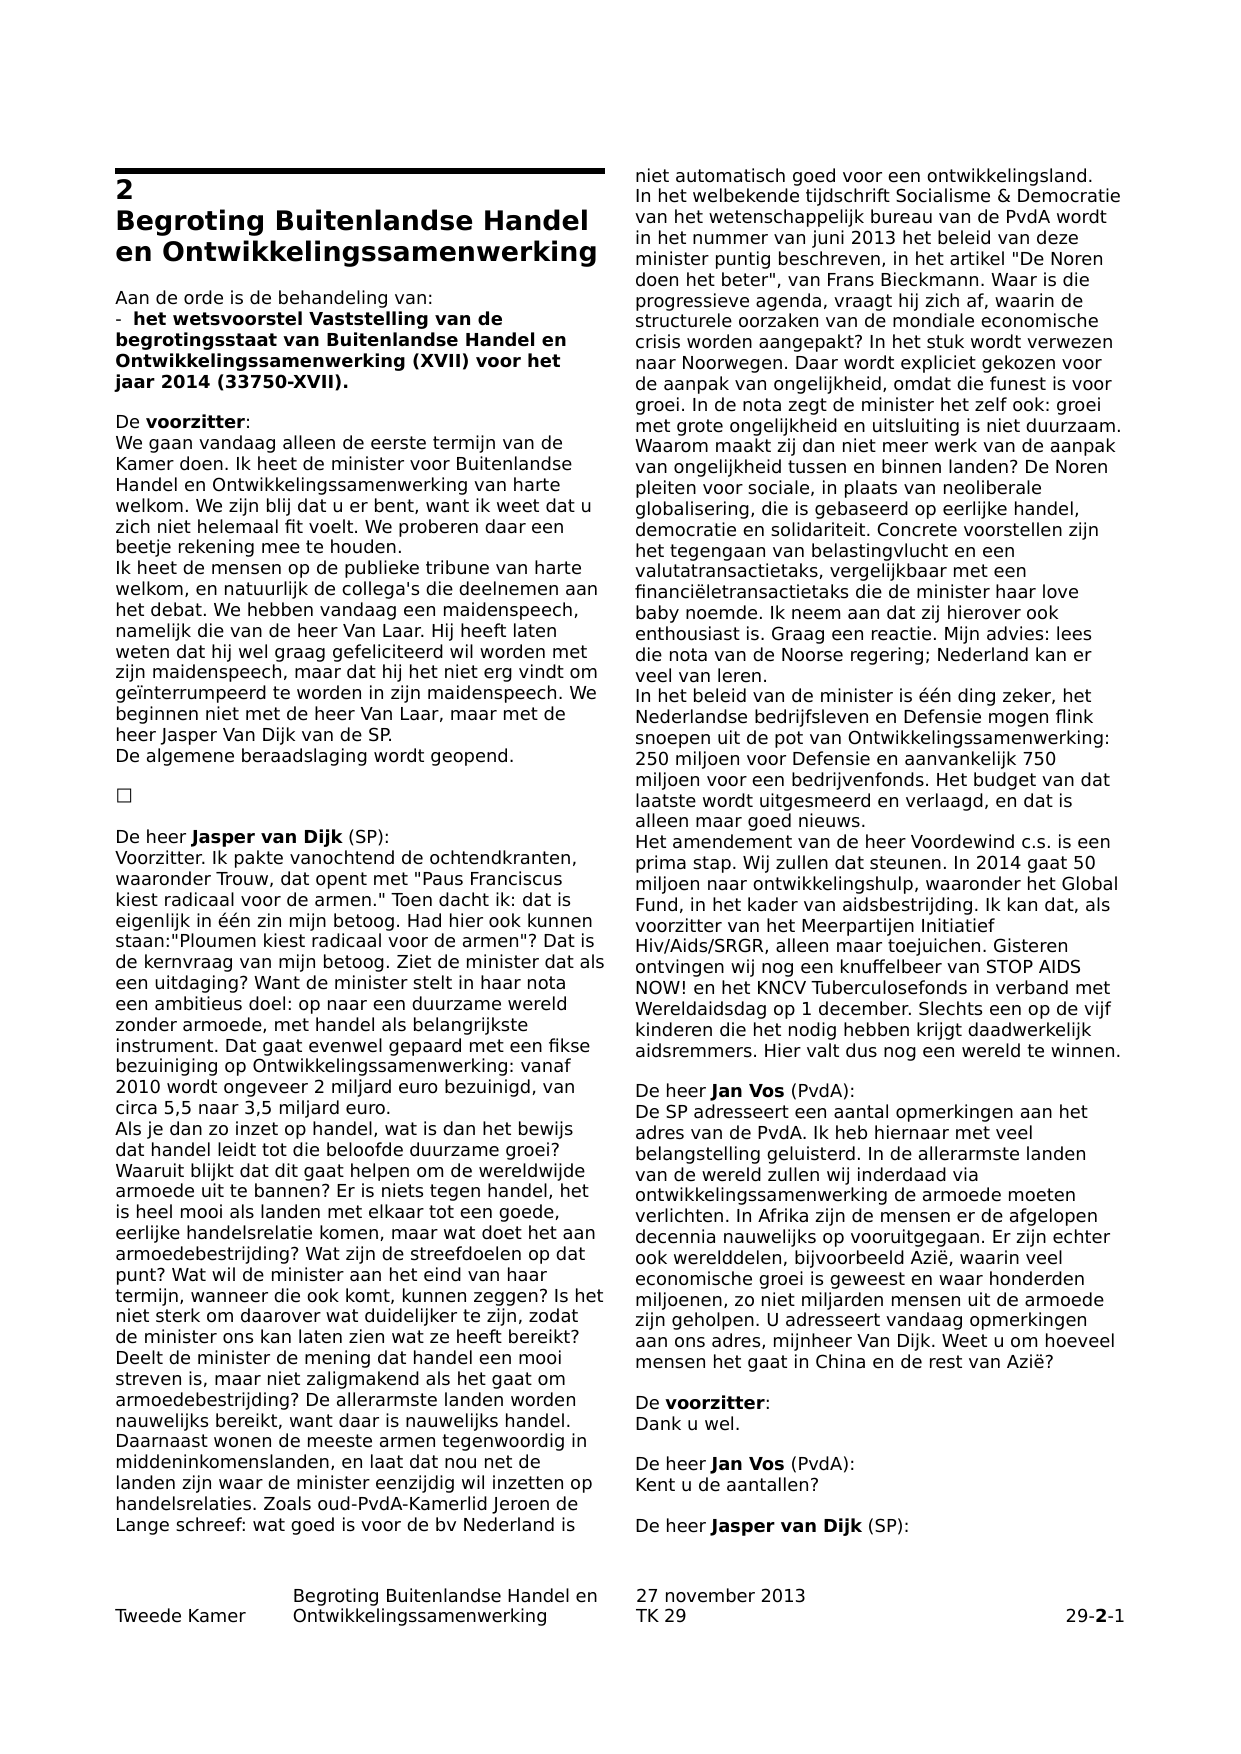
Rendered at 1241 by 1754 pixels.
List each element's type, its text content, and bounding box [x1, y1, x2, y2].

text De heer Jasper van Dijk (SP): [635, 1516, 1125, 1537]
text De voorzitter: [115, 412, 605, 433]
text In het welbekende tijdschrift Socialisme & Democratie van het wetenschappelijk bureau van de PvdA wordt in het nummer van juni 2013 het beleid van deze minister puntig beschreven, in het artikel "De Noren doen het beter", van Frans Bieckmann. Waar is die progressieve agenda, vraagt hij zich af, waarin de structurele oorzaken van de mondiale economische crisis worden aangepakt? In het stuk wordt verwezen naar Noorwegen. Daar wordt expliciet gekozen voor de aanpak van ongelijkheid, omdat die funest is voor groei. In de nota zegt de minister het zelf ook: groei met grote ongelijkheid en uitsluiting is niet duurzaam. Waarom maakt zij dan niet meer werk van de aanpak van ongelijkheid tussen en binnen landen? De Noren pleiten voor sociale, in plaats van neoliberale globalisering, die is gebaseerd op eerlijke handel, democratie en solidariteit. Concrete voorstellen zijn het tegengaan van belastingvlucht en een valutatransactietaks, vergelijkbaar met een financiëletransactietaks die de minister haar love baby noemde. Ik neem aan dat zij hierover ook enthousiast is. Graag een reactie. Mijn advies: lees die nota van de Noorse regering; Nederland kan er veel van leren. [635, 186, 1125, 686]
text Dank u wel. [635, 1413, 1125, 1434]
text Voorzitter. Ik pakte vanochtend de ochtendkranten, waaronder Trouw, dat opent met "Paus Franciscus kiest radicaal voor de armen." Toen dacht ik: dat is eigenlijk in één zin mijn betoog. Had hier ook kunnen staan:"Ploumen kiest radicaal voor de armen"? Dat is de kernvraag van mijn betoog. Ziet de minister dat als een uitdaging? Want de minister stelt in haar nota een ambitieus doel: op naar een duurzame wereld zonder armoede, met handel als belangrijkste instrument. Dat gaat evenwel gepaard met een fikse bezuiniging op Ontwikkelingssamenwerking: vanaf 2010 wordt ongeveer 2 miljard euro bezuinigd, van circa 5,5 naar 3,5 miljard euro. [115, 848, 605, 1119]
text De voorzitter: [635, 1393, 1125, 1413]
text De algemene beraadslaging wordt geopend. [115, 746, 605, 766]
text ⬜ [115, 786, 605, 807]
text De heer Jan Vos (PvdA): [635, 1454, 1125, 1475]
text De SP adresseert een aantal opmerkingen aan het adres van de PvdA. Ik heb hiernaar met veel belangstelling geluisterd. In de allerarmste landen van de wereld zullen wij inderdaad via ontwikkelingssamenwerking de armoede moeten verlichten. In Afrika zijn de mensen er de afgelopen decennia nauwelijks op vooruitgegaan. Er zijn echter ook werelddelen, bijvoorbeeld Azië, waarin veel economische groei is geweest en waar honderden miljoenen, zo niet miljarden mensen uit de armoede zijn geholpen. U adresseert vandaag opmerkingen aan ons adres, mijnheer Van Dijk. Weet u om hoeveel mensen het gaat in China en de rest van Azië? [635, 1102, 1125, 1373]
text De heer Jan Vos (PvdA): [635, 1081, 1125, 1102]
text Kent u de aantallen? [635, 1475, 1125, 1496]
text We gaan vandaag alleen de eerste termijn van de Kamer doen. Ik heet de minister voor Buitenlandse Handel en Ontwikkelingssamenwerking van harte welkom. We zijn blij dat u er bent, want ik weet dat u zich niet helemaal fit voelt. We proberen daar een beetje rekening mee te houden. [115, 433, 605, 558]
text Als je dan zo inzet op handel, wat is dan het bewijs dat handel leidt tot die beloofde duurzame groei? Waaruit blijkt dat dit gaat helpen om de wereldwijde armoede uit te bannen? Er is niets tegen handel, het is heel mooi als landen met elkaar tot een goede, eerlijke handelsrelatie komen, maar wat doet het aan armoedebestrijding? Wat zijn de streefdoelen op dat punt? Wat wil de minister aan het eind van haar termijn, wanneer die ook komt, kunnen zeggen? Is het niet sterk om daarover wat duidelijker te zijn, zodat de minister ons kan laten zien wat ze heeft bereikt? Deelt de minister de mening dat handel een mooi streven is, maar niet zaligmakend als het gaat om armoedebestrijding? De allerarmste landen worden nauwelijks bereikt, want daar is nauwelijks handel. Daarnaast wonen de meeste armen tegenwoordig in middeninkomenslanden, en laat dat nou net de landen zijn waar de minister eenzijdig wil inzetten op handelsrelaties. Zoals oud-PvdA-Kamerlid Jeroen de Lange schreef: wat goed is voor de bv Nederland is [115, 1119, 605, 1535]
text Ik heet de mensen op de publieke tribune van harte welkom, en natuurlijk de collega's die deelnemen aan het debat. We hebben vandaag een maidenspeech, namelijk die van de heer Van Laar. Hij heeft laten weten dat hij wel graag gefeliciteerd wil worden met zijn maidenspeech, maar dat hij het niet erg vindt om geïnterrumpeerd te worden in zijn maidenspeech. We beginnen niet met de heer Van Laar, maar met de heer Jasper Van Dijk van de SP. [115, 558, 605, 746]
text niet automatisch goed voor een ontwikkelingsland. [635, 165, 1125, 186]
text Aan de orde is de behandeling van: [115, 288, 605, 309]
text Het amendement van de heer Voordewind c.s. is een prima stap. Wij zullen dat steunen. In 2014 gaat 50 miljoen naar ontwikkelingshulp, waaronder het Global Fund, in het kader van aidsbestrijding. Ik kan dat, als voorzitter van het Meerpartijen Initiatief Hiv/Aids/SRGR, alleen maar toejuichen. Gisteren ontvingen wij nog een knuffelbeer van STOP AIDS NOW! en het KNCV Tuberculosefonds in verband met Wereldaidsdag op 1 december. Slechts een op de vijf kinderen die het nodig hebben krijgt daadwerkelijk aidsremmers. Hier valt dus nog een wereld te winnen. [635, 832, 1125, 1061]
text De heer Jasper van Dijk (SP): [115, 827, 605, 848]
list het wetsvoorstel Vaststelling van de begrotingsstaat van Buitenlandse Handel en Ontwikkelingssamenwerking (XVII) voor het jaar 2014 (33750-XVII). [115, 309, 605, 392]
text In het beleid van de minister is één ding zeker, het Nederlandse bedrijfsleven en Defensie mogen flink snoepen uit de pot van Ontwikkelingssamenwerking: 250 miljoen voor Defensie en aanvankelijk 750 miljoen voor een bedrijvenfonds. Het budget van dat laatste wordt uitgesmeerd en verlaagd, en dat is alleen maar goed nieuws. [635, 686, 1125, 832]
title 2 Begroting Buitenlandse Handel en Ontwikkelingssamenwerking [115, 174, 605, 268]
